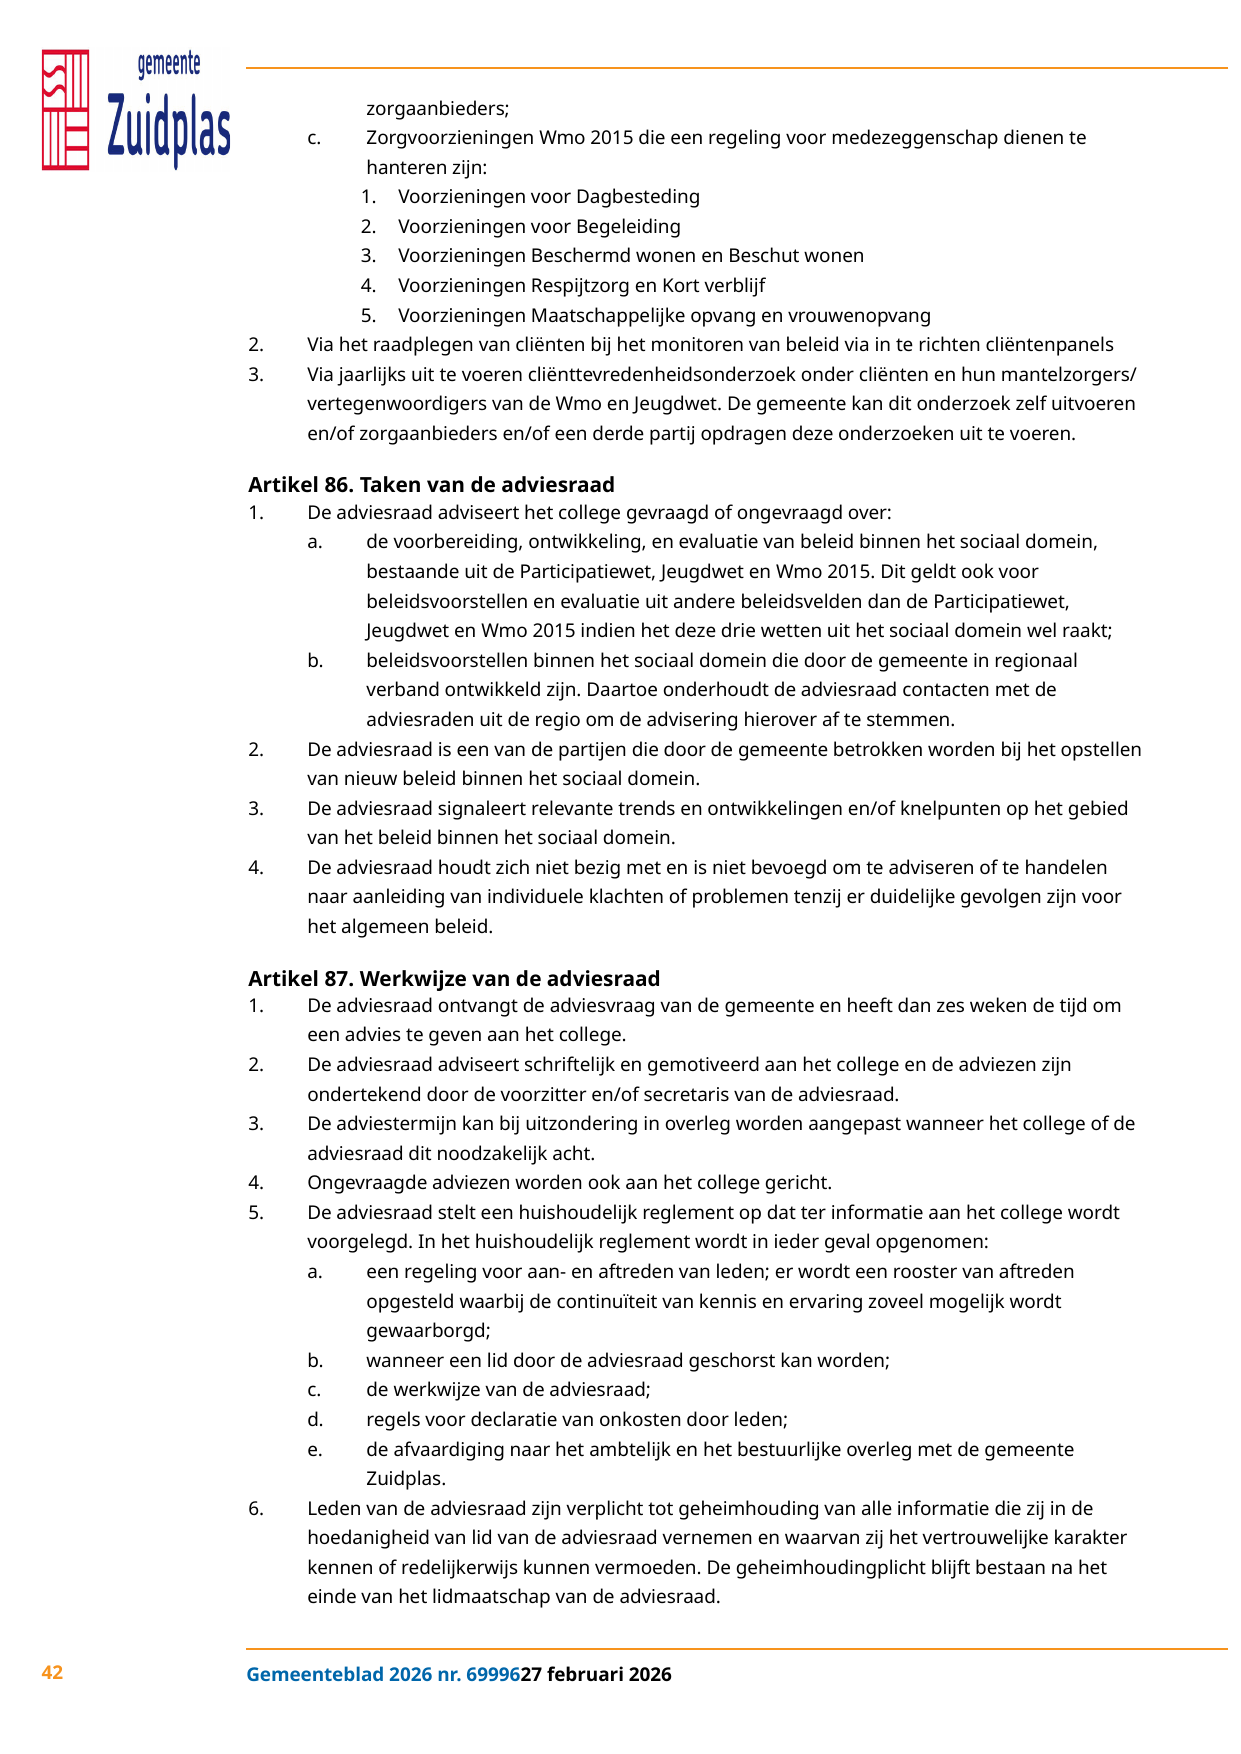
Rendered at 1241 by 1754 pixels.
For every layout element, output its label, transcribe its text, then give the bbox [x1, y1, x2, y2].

list Voorzieningen voor Dagbesteding [361, 183, 1152, 209]
list een regeling voor aan- en aftreden van leden; er wordt een rooster van aftreden opgesteld waarbij de continuïteit van kennis en ervaring zoveel mogelijk wordt gewaarborgd; [307, 1258, 1152, 1343]
list De adviesraad is een van de partijen die door de gemeente betrokken worden bij het opstellen van nieuw beleid binnen het sociaal domein. [248, 736, 1152, 791]
list De adviestermijn kan bij uitzondering in overleg worden aangepast wanneer het college of de adviesraad dit noodzakelijk acht. [248, 1110, 1152, 1166]
list De adviesraad houdt zich niet bezig met en is niet bevoegd om te adviseren of te handelen naar aanleiding van individuele klachten of problemen tenzij er duidelijke gevolgen zijn voor het algemeen beleid. [248, 854, 1152, 939]
text Artikel 87. Werkwijze van de adviesraad [248, 964, 1152, 992]
list wanneer een lid door de adviesraad geschorst kan worden; [307, 1347, 1152, 1373]
list Via jaarlijks uit te voeren cliёnttevredenheidsonderzoek onder cliënten en hun mantelzorgers/ vertegenwoordigers van de Wmo en Jeugdwet. De gemeente kan dit onderzoek zelf uitvoeren en/of zorgaanbieders en/of een derde partij opdragen deze onderzoeken uit te voeren. [248, 361, 1152, 446]
list De adviesraad ontvangt de adviesvraag van de gemeente en heeft dan zes weken de tijd om een advies te geven aan het college. [248, 992, 1152, 1047]
list beleidsvoorstellen binnen het sociaal domein die door de gemeente in regionaal verband ontwikkeld zijn. Daartoe onderhoudt de adviesraad contacten met de adviesraden uit de regio om de advisering hierover af te stemmen. [307, 647, 1152, 732]
picture [41, 47, 231, 172]
list De adviesraad adviseert het college gevraagd of ongevraagd over: [248, 499, 1152, 525]
list Voorzieningen Beschermd wonen en Beschut wonen [361, 243, 1152, 268]
list Voorzieningen Respijtzorg en Kort verblijf [361, 272, 1152, 298]
list de werkwijze van de adviesraad; [307, 1377, 1152, 1402]
list zorgaanbieders; [307, 95, 1152, 121]
list De adviesraad adviseert schriftelijk en gemotiveerd aan het college en de adviezen zijn ondertekend door de voorzitter en/of secretaris van de adviesraad. [248, 1051, 1152, 1107]
list Zorgvoorzieningen Wmo 2015 die een regeling voor medezeggenschap dienen te hanteren zijn: [307, 124, 1152, 180]
list Leden van de adviesraad zijn verplicht tot geheimhouding van alle informatie die zij in de hoedanigheid van lid van de adviesraad vernemen en waarvan zij het vertrouwelijke karakter kennen of redelijkerwijs kunnen vermoeden. De geheimhoudingplicht blijft bestaan na het einde van het lidmaatschap van de adviesraad. [248, 1495, 1152, 1609]
text Artikel 86. Taken van de adviesraad [248, 471, 1152, 499]
list regels voor declaratie van onkosten door leden; [307, 1406, 1152, 1432]
list Via het raadplegen van cliënten bij het monitoren van beleid via in te richten cliёntenpanels [248, 331, 1152, 357]
list de afvaardiging naar het ambtelijk en het bestuurlijke overleg met de gemeente Zuidplas. [307, 1436, 1152, 1491]
list Voorzieningen Maatschappelijke opvang en vrouwenopvang [361, 302, 1152, 328]
list de voorbereiding, ontwikkeling, en evaluatie van beleid binnen het sociaal domein, bestaande uit de Participatiewet, Jeugdwet en Wmo 2015. Dit geldt ook voor beleidsvoorstellen en evaluatie uit andere beleidsvelden dan de Participatiewet, Jeugdwet en Wmo 2015 indien het deze drie wetten uit het sociaal domein wel raakt; [307, 529, 1152, 643]
list De adviesraad signaleert relevante trends en ontwikkelingen en/of knelpunten op het gebied van het beleid binnen het sociaal domein. [248, 795, 1152, 850]
list Ongevraagde adviezen worden ook aan het college gericht. [248, 1169, 1152, 1195]
list De adviesraad stelt een huishoudelijk reglement op dat ter informatie aan het college wordt voorgelegd. In het huishoudelijk reglement wordt in ieder geval opgenomen: [248, 1199, 1152, 1254]
list Voorzieningen voor Begeleiding [361, 213, 1152, 239]
